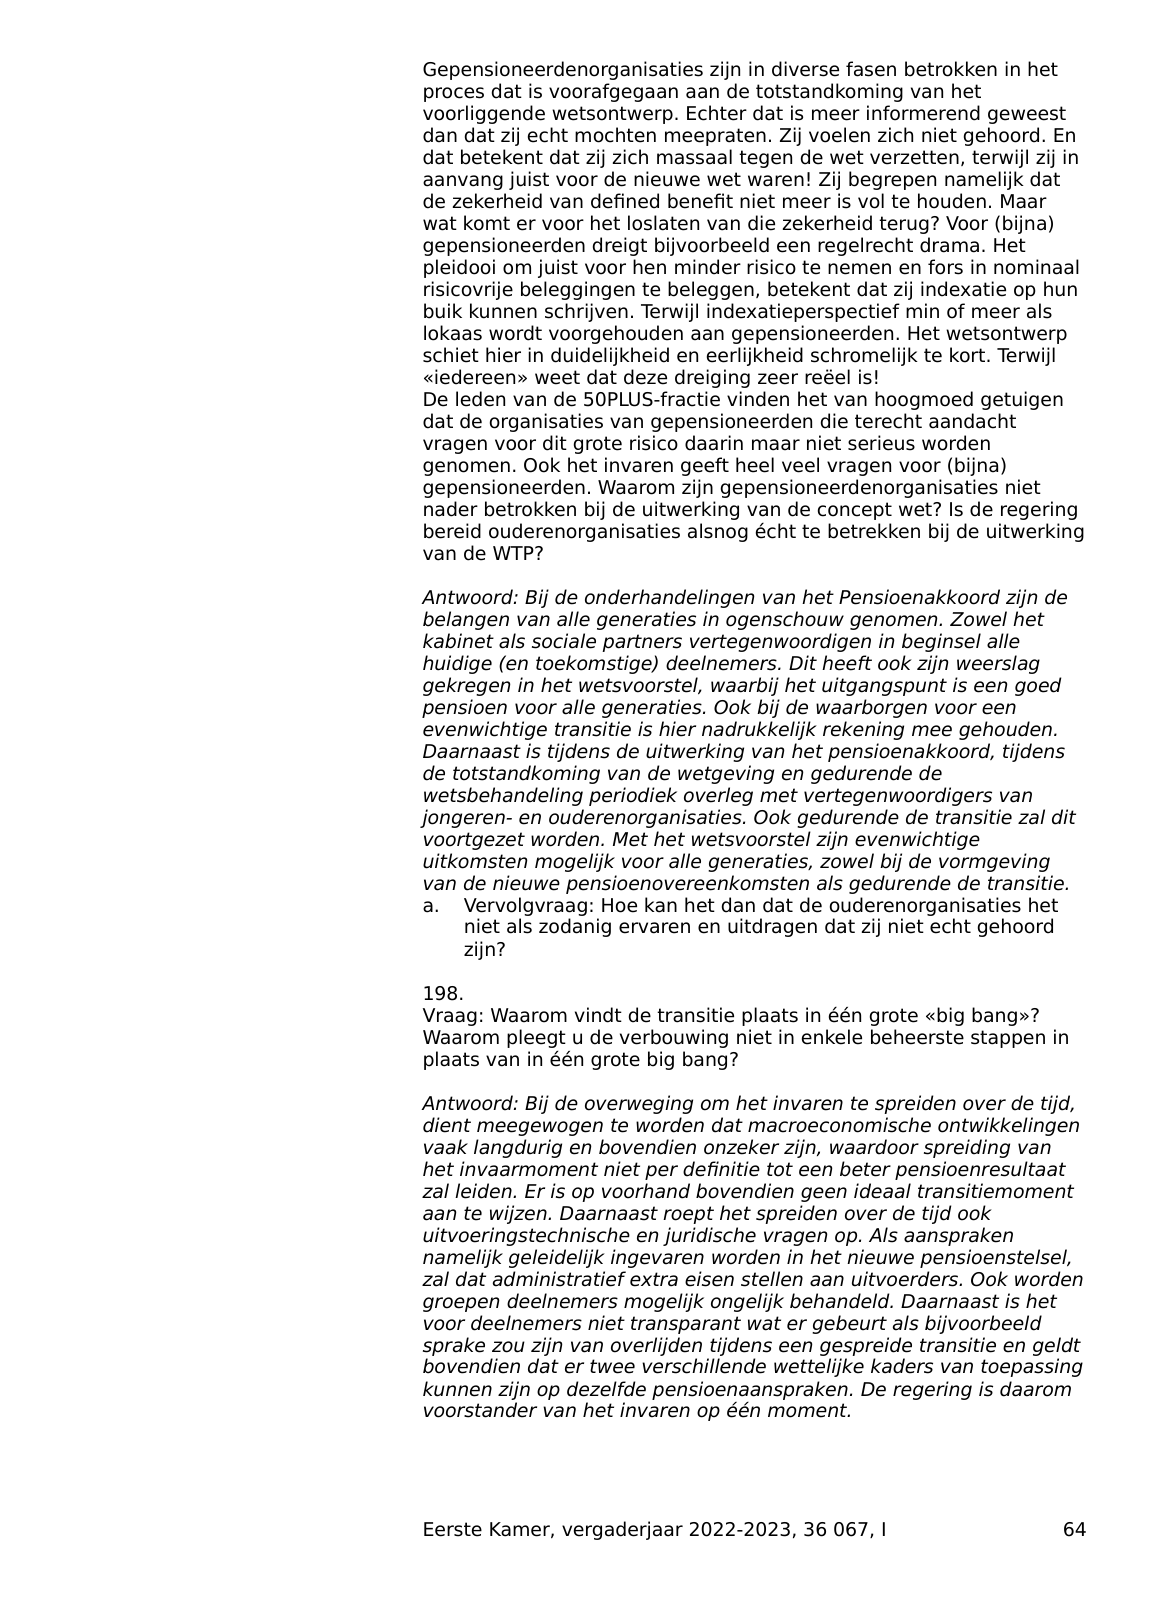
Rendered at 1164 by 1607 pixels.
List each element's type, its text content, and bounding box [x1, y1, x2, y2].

text a. Vervolgvraag: Hoe kan het dan dat de ouderenorganisaties het niet als zodanig ervaren en uitdragen dat zij niet echt gehoord zijn? [422, 894, 1087, 960]
text De leden van de 50PLUS-fractie vinden het van hoogmoed getuigen dat de organisaties van gepensioneerden die terecht aandacht vragen voor dit grote risico daarin maar niet serieus worden genomen. Ook het invaren geeft heel veel vragen voor (bijna) gepensioneerden. Waarom zijn gepensioneerdenorganisaties niet nader betrokken bij de uitwerking van de concept wet? Is de regering bereid ouderenorganisaties alsnog écht te betrekken bij de uitwerking van de WTP? [422, 389, 1087, 564]
text Antwoord: Bij de onderhandelingen van het Pensioenakkoord zijn de belangen van alle generaties in ogenschouw genomen. Zowel het kabinet als sociale partners vertegenwoordigen in beginsel alle huidige (en toekomstige) deelnemers. Dit heeft ook zijn weerslag gekregen in het wetsvoorstel, waarbij het uitgangspunt is een goed pensioen voor alle generaties. Ook bij de waarborgen voor een evenwichtige transitie is hier nadrukkelijk rekening mee gehouden. Daarnaast is tijdens de uitwerking van het pensioenakkoord, tijdens de totstandkoming van de wetgeving en gedurende de wetsbehandeling periodiek overleg met vertegenwoordigers van jongeren- en ouderenorganisaties. Ook gedurende de transitie zal dit voortgezet worden. Met het wetsvoorstel zijn evenwichtige uitkomsten mogelijk voor alle generaties, zowel bij de vormgeving van de nieuwe pensioenovereenkomsten als gedurende de transitie. [422, 587, 1087, 894]
text Vraag: Waarom vindt de transitie plaats in één grote «big bang»? Waarom pleegt u de verbouwing niet in enkele beheerste stappen in plaats van in één grote big bang? [422, 1004, 1087, 1071]
text Gepensioneerdenorganisaties zijn in diverse fasen betrokken in het proces dat is voorafgegaan aan de totstandkoming van het voorliggende wetsontwerp. Echter dat is meer informerend geweest dan dat zij echt mochten meepraten. Zij voelen zich niet gehoord. En dat betekent dat zij zich massaal tegen de wet verzetten, terwijl zij in aanvang juist voor de nieuwe wet waren! Zij begrepen namelijk dat de zekerheid van defined benefit niet meer is vol te houden. Maar wat komt er voor het loslaten van die zekerheid terug? Voor (bijna) gepensioneerden dreigt bijvoorbeeld een regelrecht drama. Het pleidooi om juist voor hen minder risico te nemen en fors in nominaal risicovrije beleggingen te beleggen, betekent dat zij indexatie op hun buik kunnen schrijven. Terwijl indexatieperspectief min of meer als lokaas wordt voorgehouden aan gepensioneerden. Het wetsontwerp schiet hier in duidelijkheid en eerlijkheid schromelijk te kort. Terwijl «iedereen» weet dat deze dreiging zeer reëel is! [422, 59, 1087, 389]
text Antwoord: Bij de overweging om het invaren te spreiden over de tijd, dient meegewogen te worden dat macroeconomische ontwikkelingen vaak langdurig en bovendien onzeker zijn, waardoor spreiding van het invaarmoment niet per definitie tot een beter pensioenresultaat zal leiden. Er is op voorhand bovendien geen ideaal transitiemoment aan te wijzen. Daarnaast roept het spreiden over de tijd ook uitvoeringstechnische en juridische vragen op. Als aanspraken namelijk geleidelijk ingevaren worden in het nieuwe pensioenstelsel, zal dat administratief extra eisen stellen aan uitvoerders. Ook worden groepen deelnemers mogelijk ongelijk behandeld. Daarnaast is het voor deelnemers niet transparant wat er gebeurt als bijvoorbeeld sprake zou zijn van overlijden tijdens een gespreide transitie en geldt bovendien dat er twee verschillende wettelijke kaders van toepassing kunnen zijn op dezelfde pensioenaanspraken. De regering is daarom voorstander van het invaren op één moment. [422, 1093, 1087, 1422]
text 198. [422, 983, 1087, 1004]
